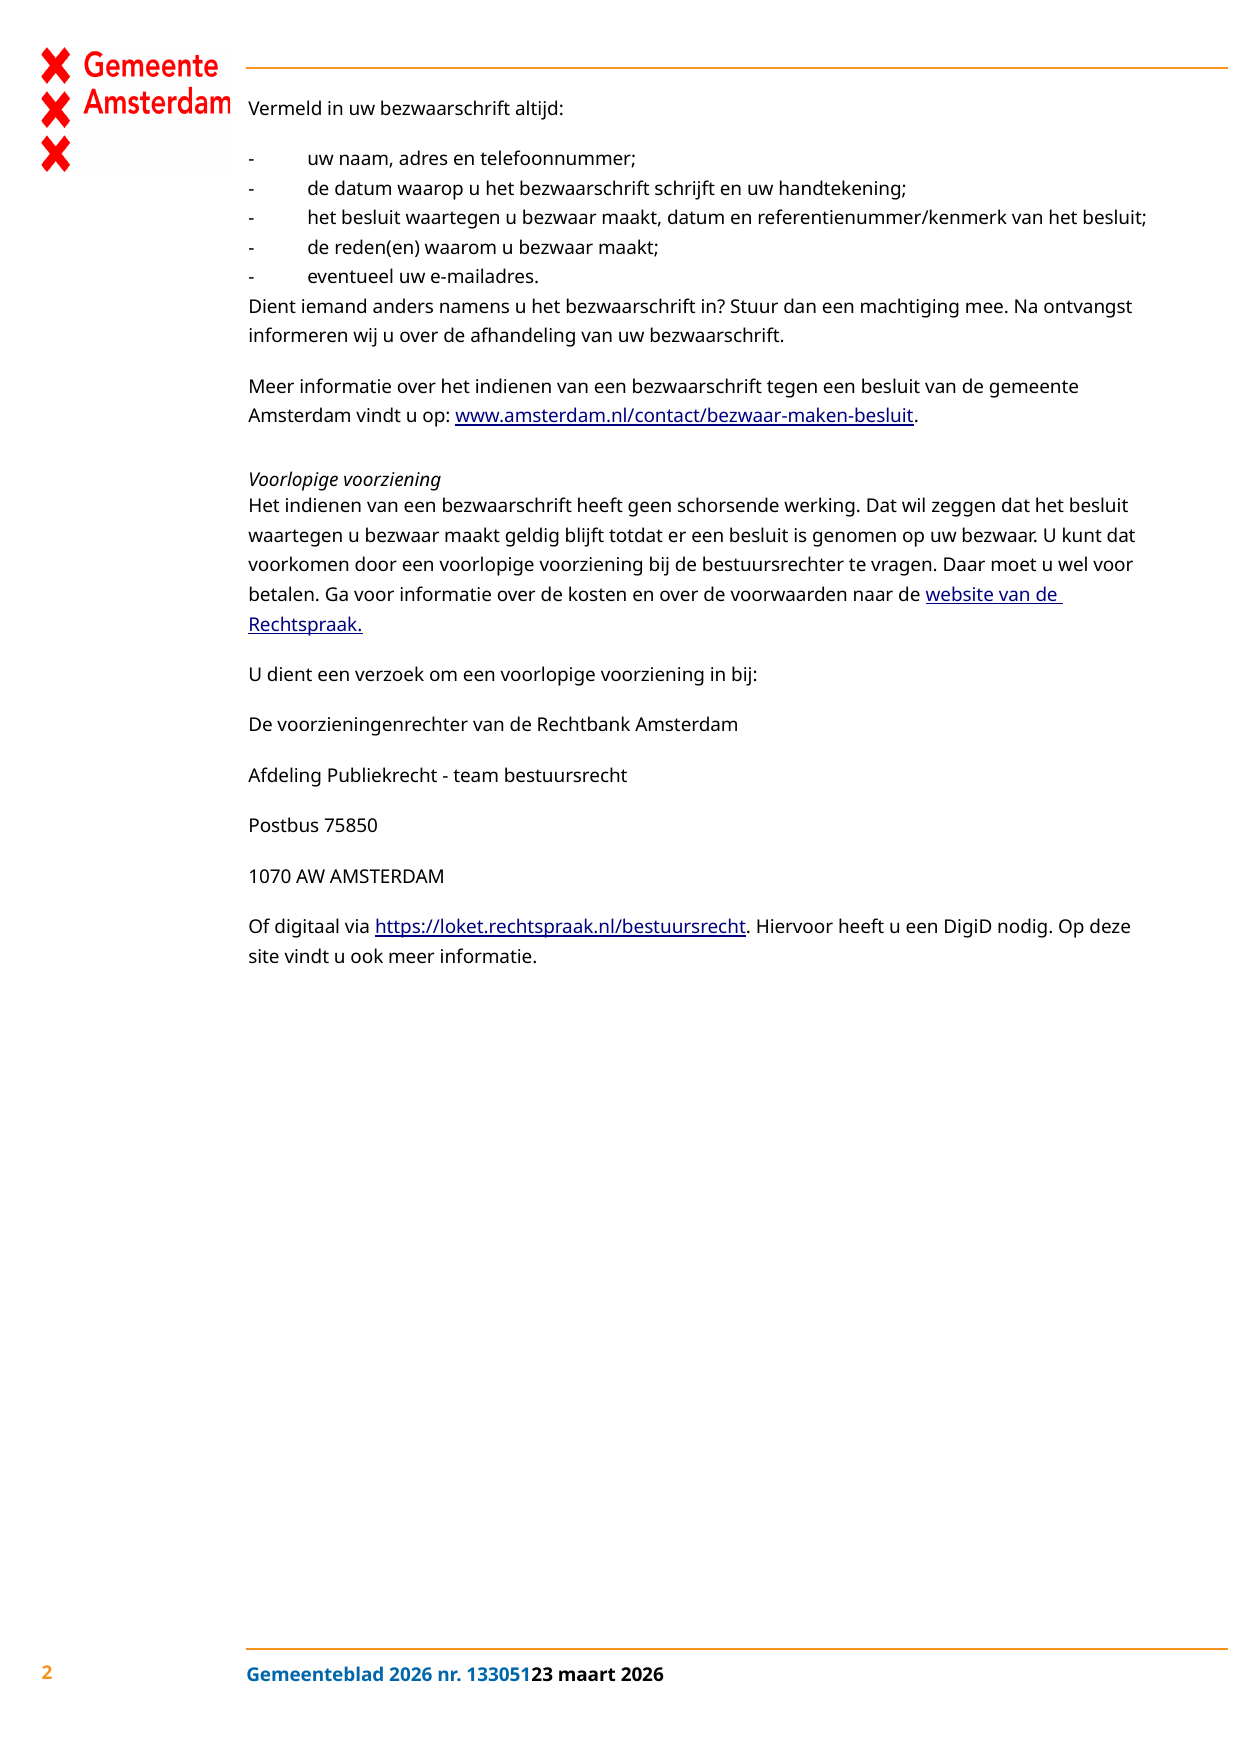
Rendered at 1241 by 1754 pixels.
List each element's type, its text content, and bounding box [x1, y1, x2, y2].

text De voorzieningenrechter van de Rechtbank Amsterdam [248, 712, 1152, 737]
text Het indienen van een bezwaarschrift heeft geen schorsende werking. Dat wil zeggen dat het besluit waartegen u bezwaar maakt geldig blijft totdat er een besluit is genomen op uw bezwaar. U kunt dat voorkomen door een voorlopige voorziening bij de bestuursrechter te vragen. Daar moet u wel voor betalen. Ga voor informatie over de kosten en over de voorwaarden naar de website van de Rechtspraak. [248, 492, 1152, 636]
list het besluit waartegen u bezwaar maakt, datum en referentienummer/kenmerk van het besluit; [248, 204, 1152, 230]
text Vermeld in uw bezwaarschrift altijd: [248, 95, 1152, 121]
text Meer informatie over het indienen van een bezwaarschrift tegen een besluit van de gemeente Amsterdam vindt u op: www.amsterdam.nl/contact/bezwaar-maken-besluit. [248, 373, 1152, 428]
list de reden(en) waarom u bezwaar maakt; [248, 234, 1152, 260]
picture [41, 47, 231, 172]
list uw naam, adres en telefoonnummer; [248, 145, 1152, 171]
text Of digitaal via https://loket.rechtspraak.nl/bestuursrecht. Hiervoor heeft u een DigiD nodig. Op deze site vindt u ook meer informatie. [248, 913, 1152, 968]
text Afdeling Publiekrecht - team bestuursrecht [248, 762, 1152, 788]
list de datum waarop u het bezwaarschrift schrijft en uw handtekening; [248, 175, 1152, 201]
text Voorlopige voorziening [248, 467, 1152, 492]
text Postbus 75850 [248, 812, 1152, 838]
text U dient een verzoek om een voorlopige voorziening in bij: [248, 661, 1152, 687]
text Dient iemand anders namens u het bezwaarschrift in? Stuur dan een machtiging mee. Na ontvangst informeren wij u over de afhandeling van uw bezwaarschrift. [248, 293, 1152, 348]
text 1070 AW AMSTERDAM [248, 863, 1152, 888]
list eventueel uw e-mailadres. [248, 263, 1152, 289]
